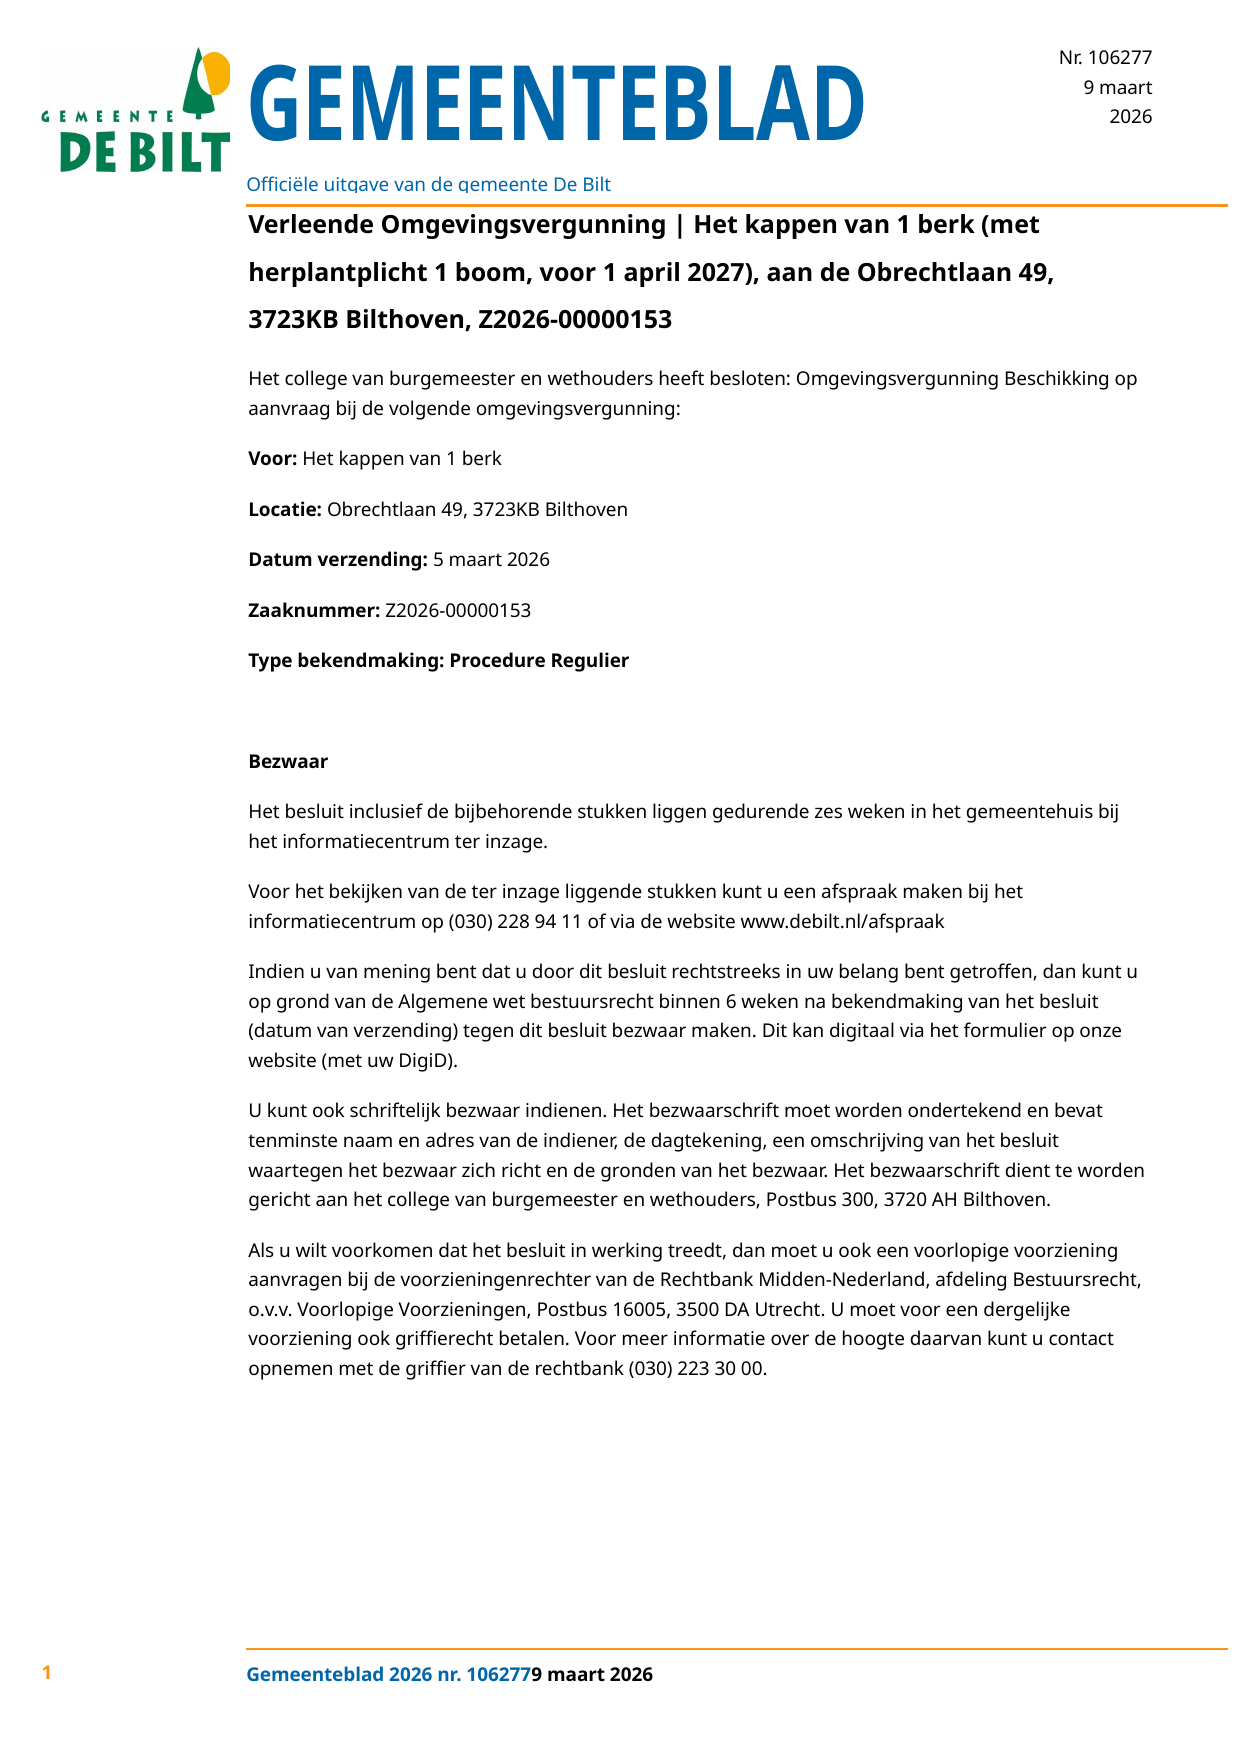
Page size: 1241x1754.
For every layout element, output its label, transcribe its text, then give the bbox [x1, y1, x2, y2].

text Het besluit inclusief de bijbehorende stukken liggen gedurende zes weken in het gemeentehuis bij het informatiecentrum ter inzage. [248, 798, 1152, 854]
text Verleende Omgevingsvergunning | Het kappen van 1 berk (met herplantplicht 1 boom, voor 1 april 2027), aan de Obrechtlaan 49, 3723KB Bilthoven, Z2026-00000153 [248, 207, 1152, 336]
text Zaaknummer: Z2026-00000153 [248, 597, 1152, 622]
text Indien u van mening bent dat u door dit besluit rechtstreeks in uw belang bent getroffen, dan kunt u op grond van de Algemene wet bestuursrecht binnen 6 weken na bekendmaking van het besluit (datum van verzending) tegen dit besluit bezwaar maken. Dit kan digitaal via het formulier op onze website (met uw DigiD). [248, 958, 1152, 1073]
text Type bekendmaking: Procedure Regulier [248, 647, 1152, 673]
text U kunt ook schriftelijk bezwaar indienen. Het bezwaarschrift moet worden ondertekend en bevat tenminste naam en adres van de indiener, de dagtekening, een omschrijving van het besluit waartegen het bezwaar zich richt en de gronden van het bezwaar. Het bezwaarschrift dient te worden gericht aan het college van burgemeester en wethouders, Postbus 300, 3720 AH Bilthoven. [248, 1098, 1152, 1212]
picture [41, 47, 231, 172]
text Het college van burgemeester en wethouders heeft besloten: Omgevingsvergunning Beschikking op aanvraag bij de volgende omgevingsvergunning: [248, 366, 1152, 421]
text Locatie: Obrechtlaan 49, 3723KB Bilthoven [248, 496, 1152, 522]
text Datum verzending: 5 maart 2026 [248, 546, 1152, 572]
text Voor: Het kappen van 1 berk [248, 446, 1152, 471]
text Bezwaar [248, 748, 1152, 774]
text Als u wilt voorkomen dat het besluit in werking treedt, dan moet u ook een voorlopige voorziening aanvragen bij de voorzieningenrechter van de Rechtbank Midden-Nederland, afdeling Bestuursrecht, o.v.v. Voorlopige Voorzieningen, Postbus 16005, 3500 DA Utrecht. U moet voor een dergelijke voorziening ook griffierecht betalen. Voor meer informatie over de hoogte daarvan kunt u contact opnemen met de griffier van de rechtbank (030) 223 30 00. [248, 1237, 1152, 1381]
text Voor het bekijken van de ter inzage liggende stukken kunt u een afspraak maken bij het informatiecentrum op (030) 228 94 11 of via de website www.debilt.nl/afspraak [248, 878, 1152, 934]
